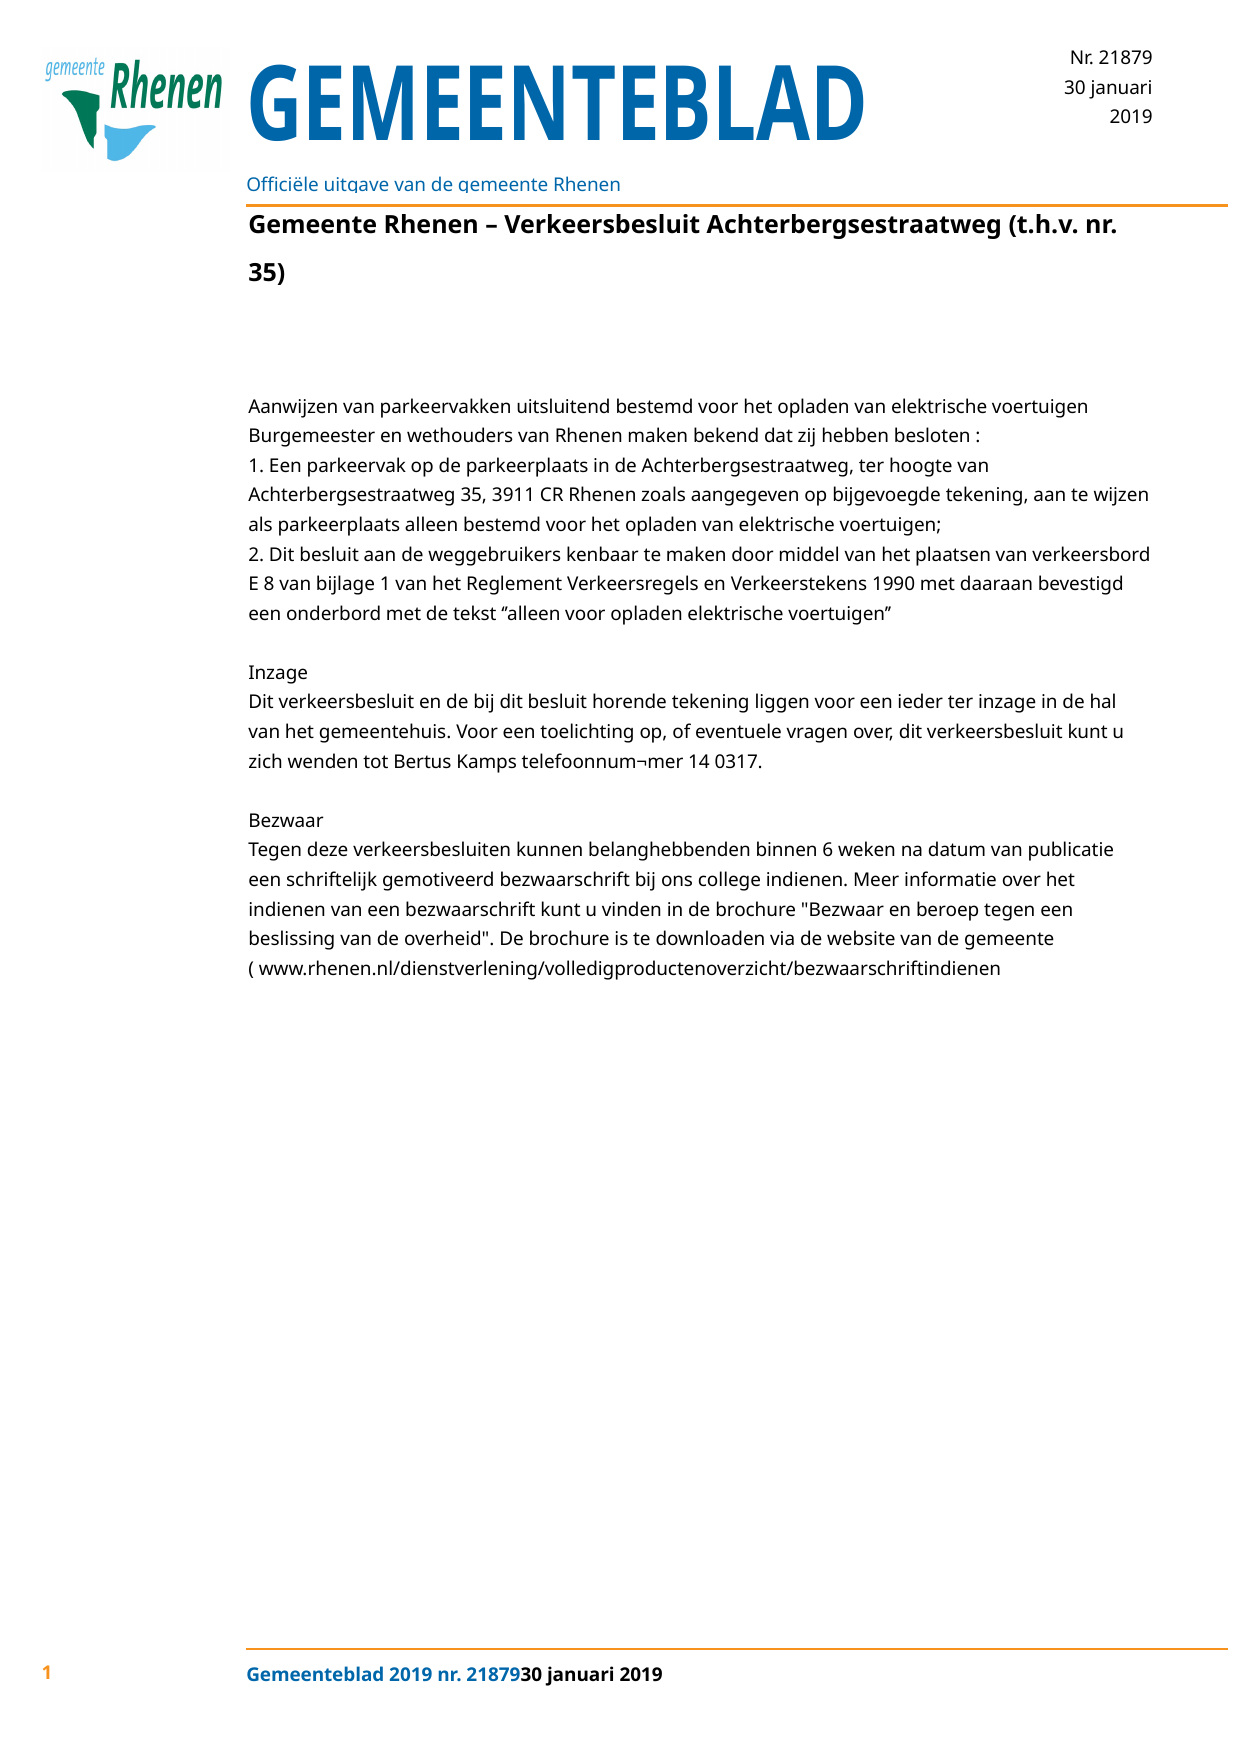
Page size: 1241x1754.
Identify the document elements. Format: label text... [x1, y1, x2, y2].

text Inzage [248, 659, 1152, 685]
text Bezwaar [248, 807, 1152, 833]
text ( www.rhenen.nl/dienstverlening/volledigproductenoverzicht/bezwaarschriftindienen [248, 955, 1152, 981]
text Gemeente Rhenen – Verkeersbesluit Achterbergsestraatweg (t.h.v. nr. 35) [248, 207, 1152, 288]
text 2. Dit besluit aan de weggebruikers kenbaar te maken door middel van het plaatsen van verkeersbord E 8 van bijlage 1 van het Reglement Verkeersregels en Verkeerstekens 1990 met daaraan bevestigd een onderbord met de tekst ‘’alleen voor opladen elektrische voertuigen’’ [248, 541, 1152, 626]
text Burgemeester en wethouders van Rhenen maken bekend dat zij hebben besloten : [248, 422, 1152, 448]
picture [41, 47, 231, 172]
text Dit verkeersbesluit en de bij dit besluit horende tekening liggen voor een ieder ter inzage in de hal van het gemeentehuis. Voor een toelichting op, of eventuele vragen over, dit verkeersbesluit kunt u zich wenden tot Bertus Kamps telefoonnum¬mer 14 0317. [248, 689, 1152, 774]
text Aanwijzen van parkeervakken uitsluitend bestemd voor het opladen van elektrische voertuigen [248, 393, 1152, 419]
text Tegen deze verkeersbesluiten kunnen belanghebbenden binnen 6 weken na datum van publicatie een schriftelijk gemotiveerd bezwaarschrift bij ons college indienen. Meer informatie over het indienen van een bezwaarschrift kunt u vinden in de brochure "Bezwaar en beroep tegen een beslissing van de overheid". De brochure is te downloaden via de website van de gemeente [248, 837, 1152, 951]
text 1. Een parkeervak op de parkeerplaats in de Achterbergsestraatweg, ter hoogte van Achterbergsestraatweg 35, 3911 CR Rhenen zoals aangegeven op bijgevoegde tekening, aan te wijzen als parkeerplaats alleen bestemd voor het opladen van elektrische voertuigen; [248, 452, 1152, 537]
